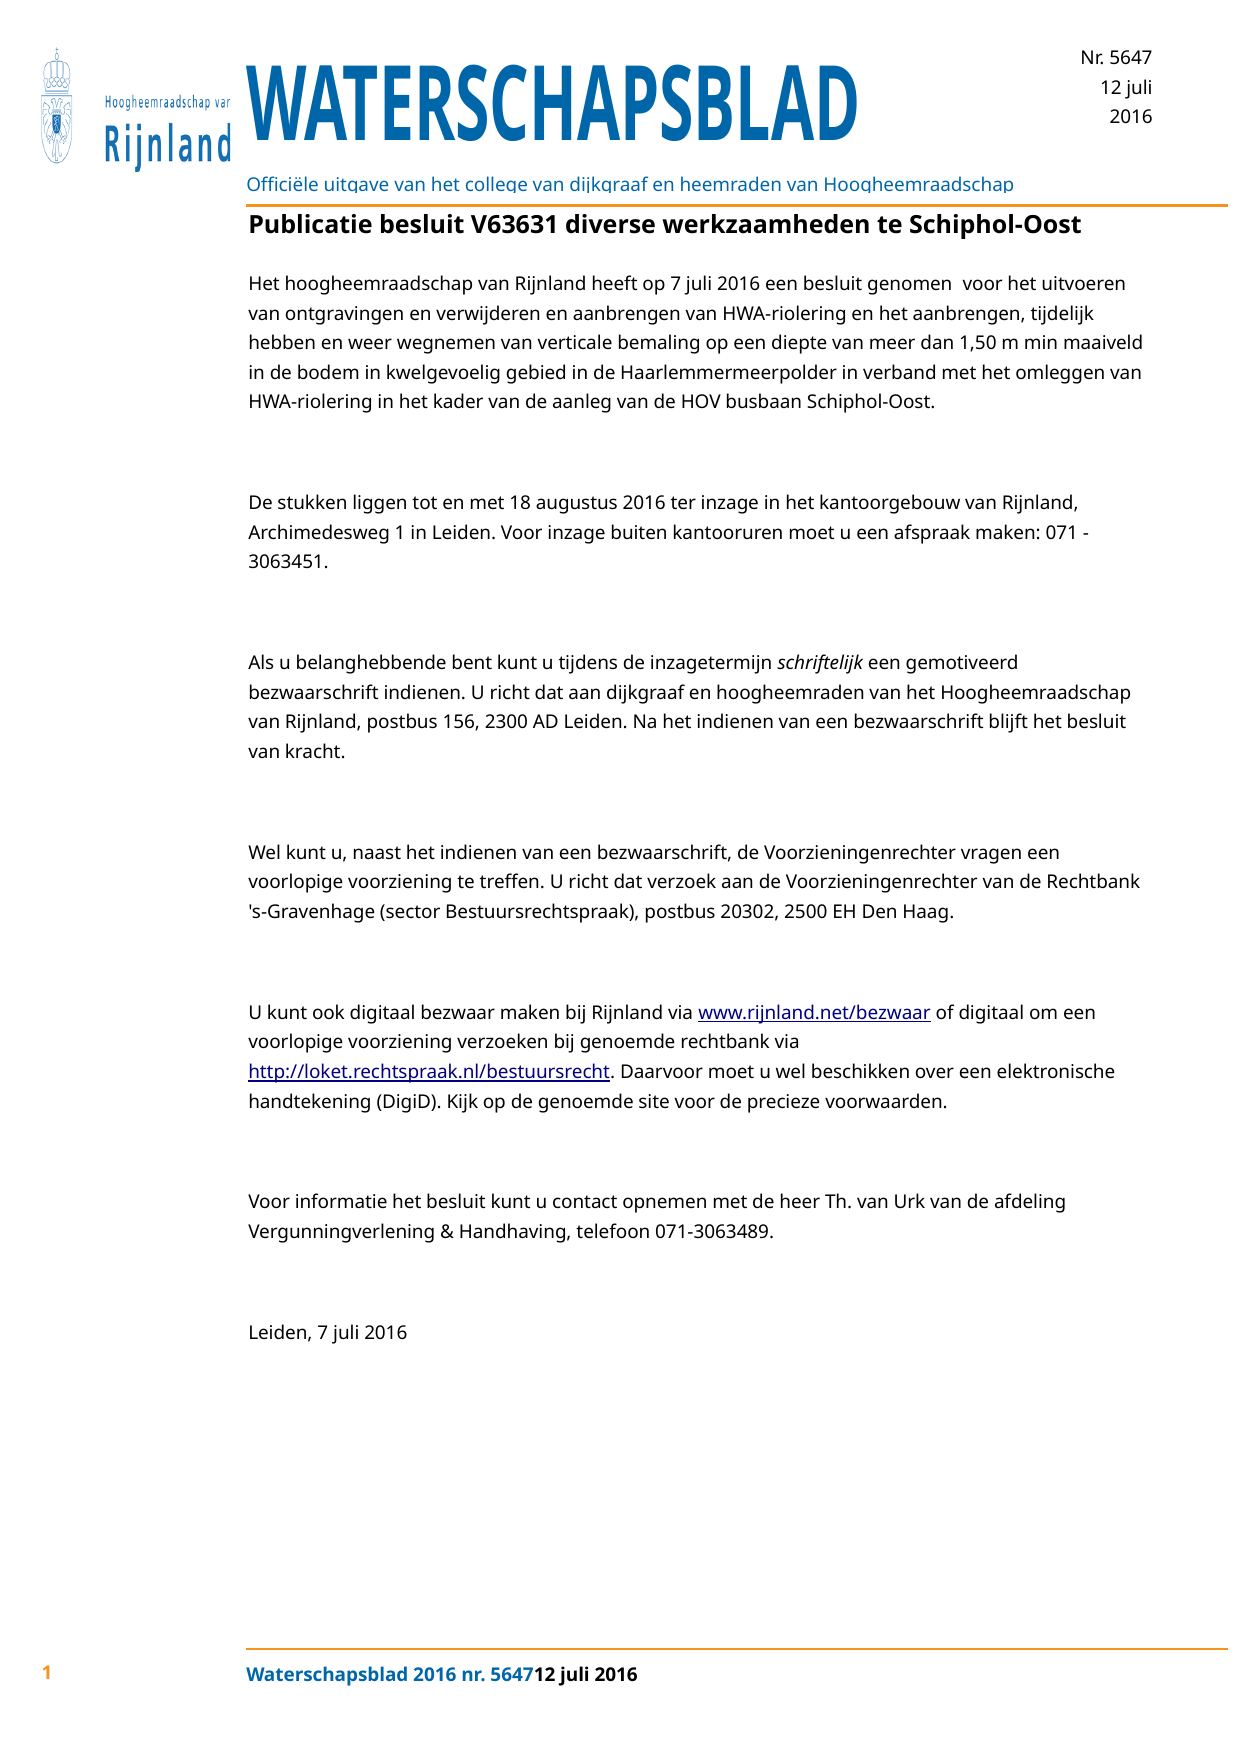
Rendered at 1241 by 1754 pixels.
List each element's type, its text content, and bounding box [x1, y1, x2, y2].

text Als u belanghebbende bent kunt u tijdens de inzagetermijn schriftelijk een gemotiveerd bezwaarschrift indienen. U richt dat aan dijkgraaf en hoogheemraden van het Hoogheemraadschap van Rijnland, postbus 156, 2300 AD Leiden. Na het indienen van een bezwaarschrift blijft het besluit van kracht. [248, 649, 1152, 764]
text Publicatie besluit V63631 diverse werkzaamheden te Schiphol-Oost [248, 207, 1152, 241]
text Voor informatie het besluit kunt u contact opnemen met de heer Th. van Urk van de afdeling Vergunningverlening & Handhaving, telefoon 071-3063489. [248, 1189, 1152, 1244]
picture [41, 47, 231, 172]
text Wel kunt u, naast het indienen van een bezwaarschrift, de Voorzieningenrechter vragen een voorlopige voorziening te treffen. U richt dat verzoek aan de Voorzieningenrechter van de Rechtbank 's-Gravenhage (sector Bestuursrechtspraak), postbus 20302, 2500 EH Den Haag. [248, 839, 1152, 924]
text Leiden, 7 juli 2016 [248, 1319, 1152, 1345]
text Het hoogheemraadschap van Rijnland heeft op 7 juli 2016 een besluit genomen voor het uitvoeren van ontgravingen en verwijderen en aanbrengen van HWA-riolering en het aanbrengen, tijdelijk hebben en weer wegnemen van verticale bemaling op een diepte van meer dan 1,50 m min maaiveld in de bodem in kwelgevoelig gebied in de Haarlemmermeerpolder in verband met het omleggen van HWA-riolering in het kader van de aanleg van de HOV busbaan Schiphol-Oost. [248, 270, 1152, 414]
text De stukken liggen tot en met 18 augustus 2016 ter inzage in het kantoorgebouw van Rijnland, Archimedesweg 1 in Leiden. Voor inzage buiten kantooruren moet u een afspraak maken: 071 - 3063451. [248, 489, 1152, 574]
text U kunt ook digitaal bezwaar maken bij Rijnland via www.rijnland.net/bezwaar of digitaal om een voorlopige voorziening verzoeken bij genoemde rechtbank via http://loket.rechtspraak.nl/bestuursrecht. Daarvoor moet u wel beschikken over een elektronische handtekening (DigiD). Kijk op de genoemde site voor de precieze voorwaarden. [248, 999, 1152, 1113]
